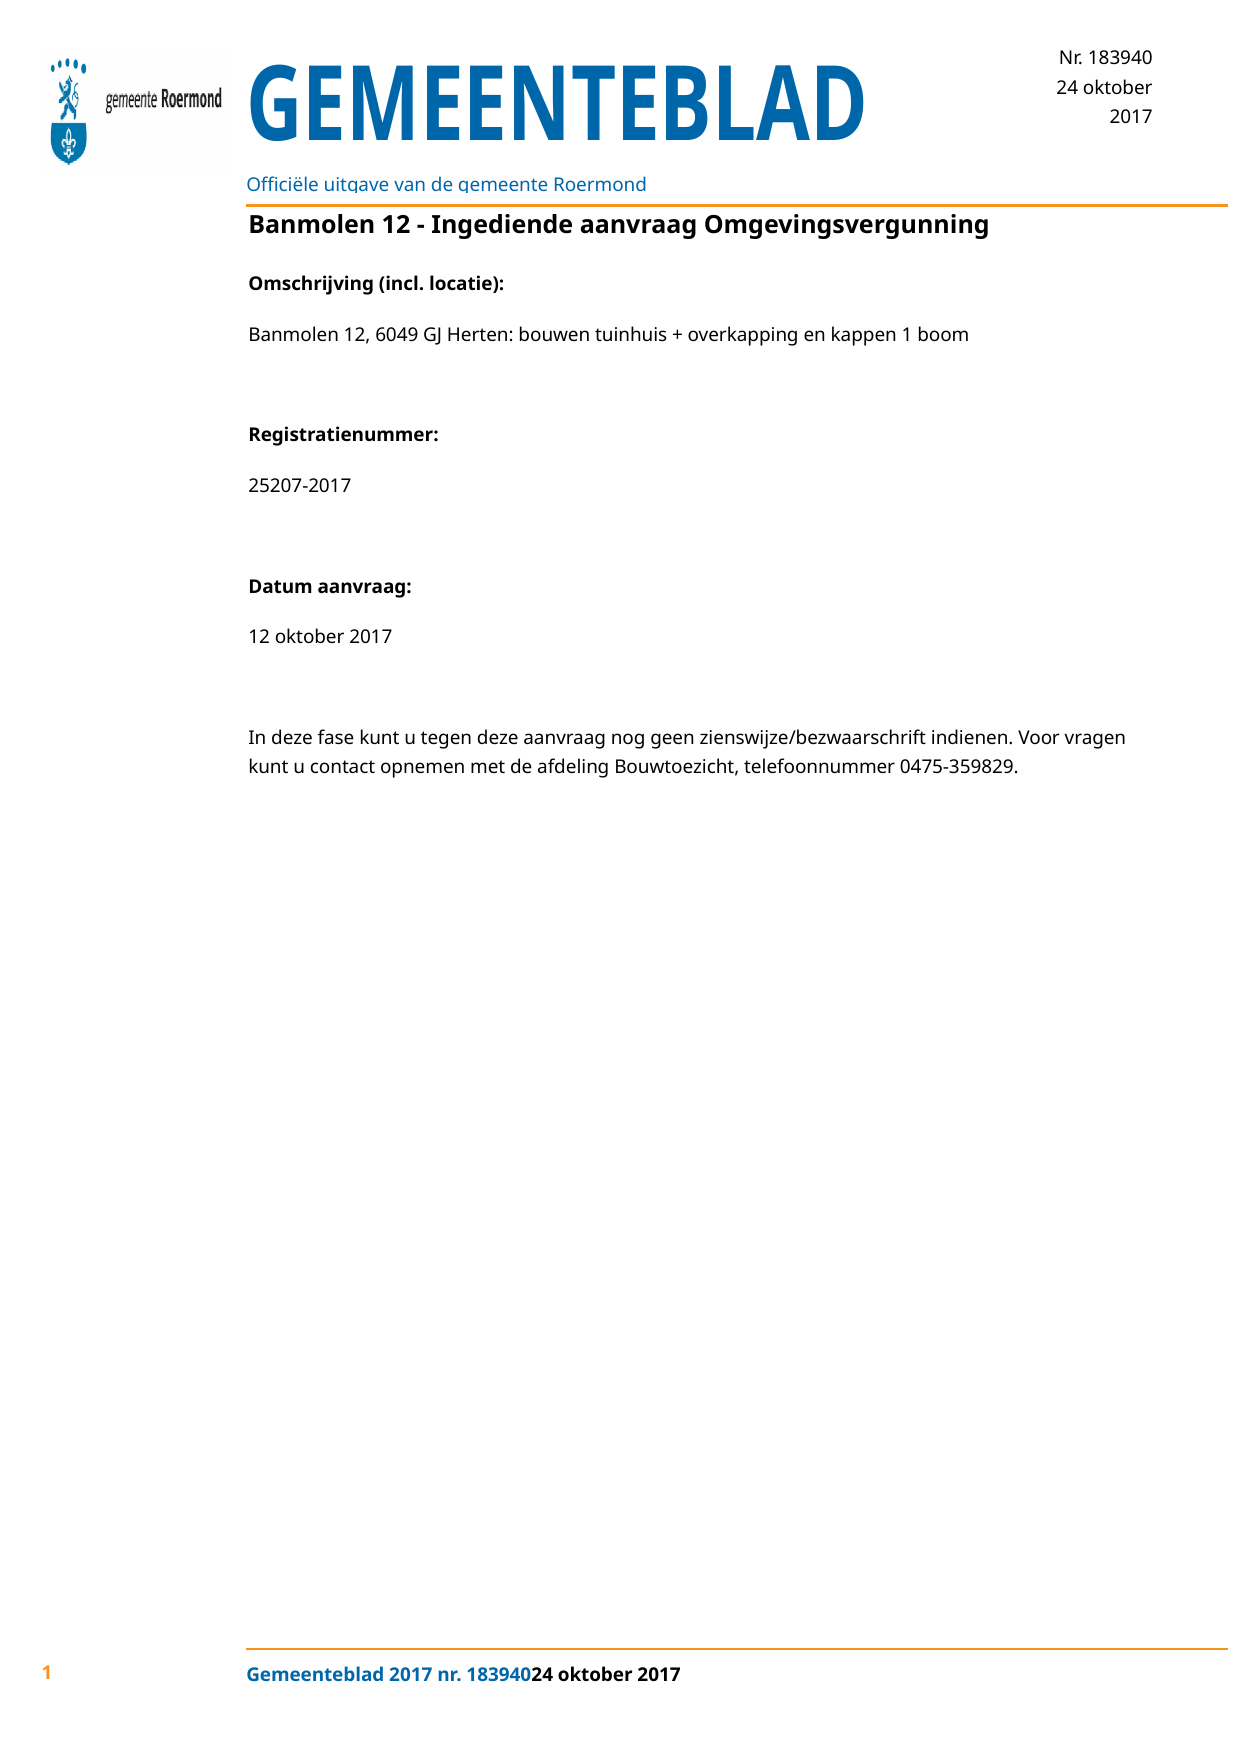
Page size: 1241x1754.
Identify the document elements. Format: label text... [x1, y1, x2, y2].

text Omschrijving (incl. locatie): [248, 270, 1152, 296]
text Banmolen 12 - Ingediende aanvraag Omgevingsvergunning [248, 207, 1152, 241]
text In deze fase kunt u tegen deze aanvraag nog geen zienswijze/bezwaarschrift indienen. Voor vragen kunt u contact opnemen met de afdeling Bouwtoezicht, telefoonnummer 0475-359829. [248, 724, 1152, 779]
text Datum aanvraag: [248, 573, 1152, 598]
text Registratienummer: [248, 422, 1152, 447]
picture [41, 47, 231, 172]
text 25207-2017 [248, 472, 1152, 498]
text 12 oktober 2017 [248, 623, 1152, 649]
text Banmolen 12, 6049 GJ Herten: bouwen tuinhuis + overkapping en kappen 1 boom [248, 321, 1152, 346]
